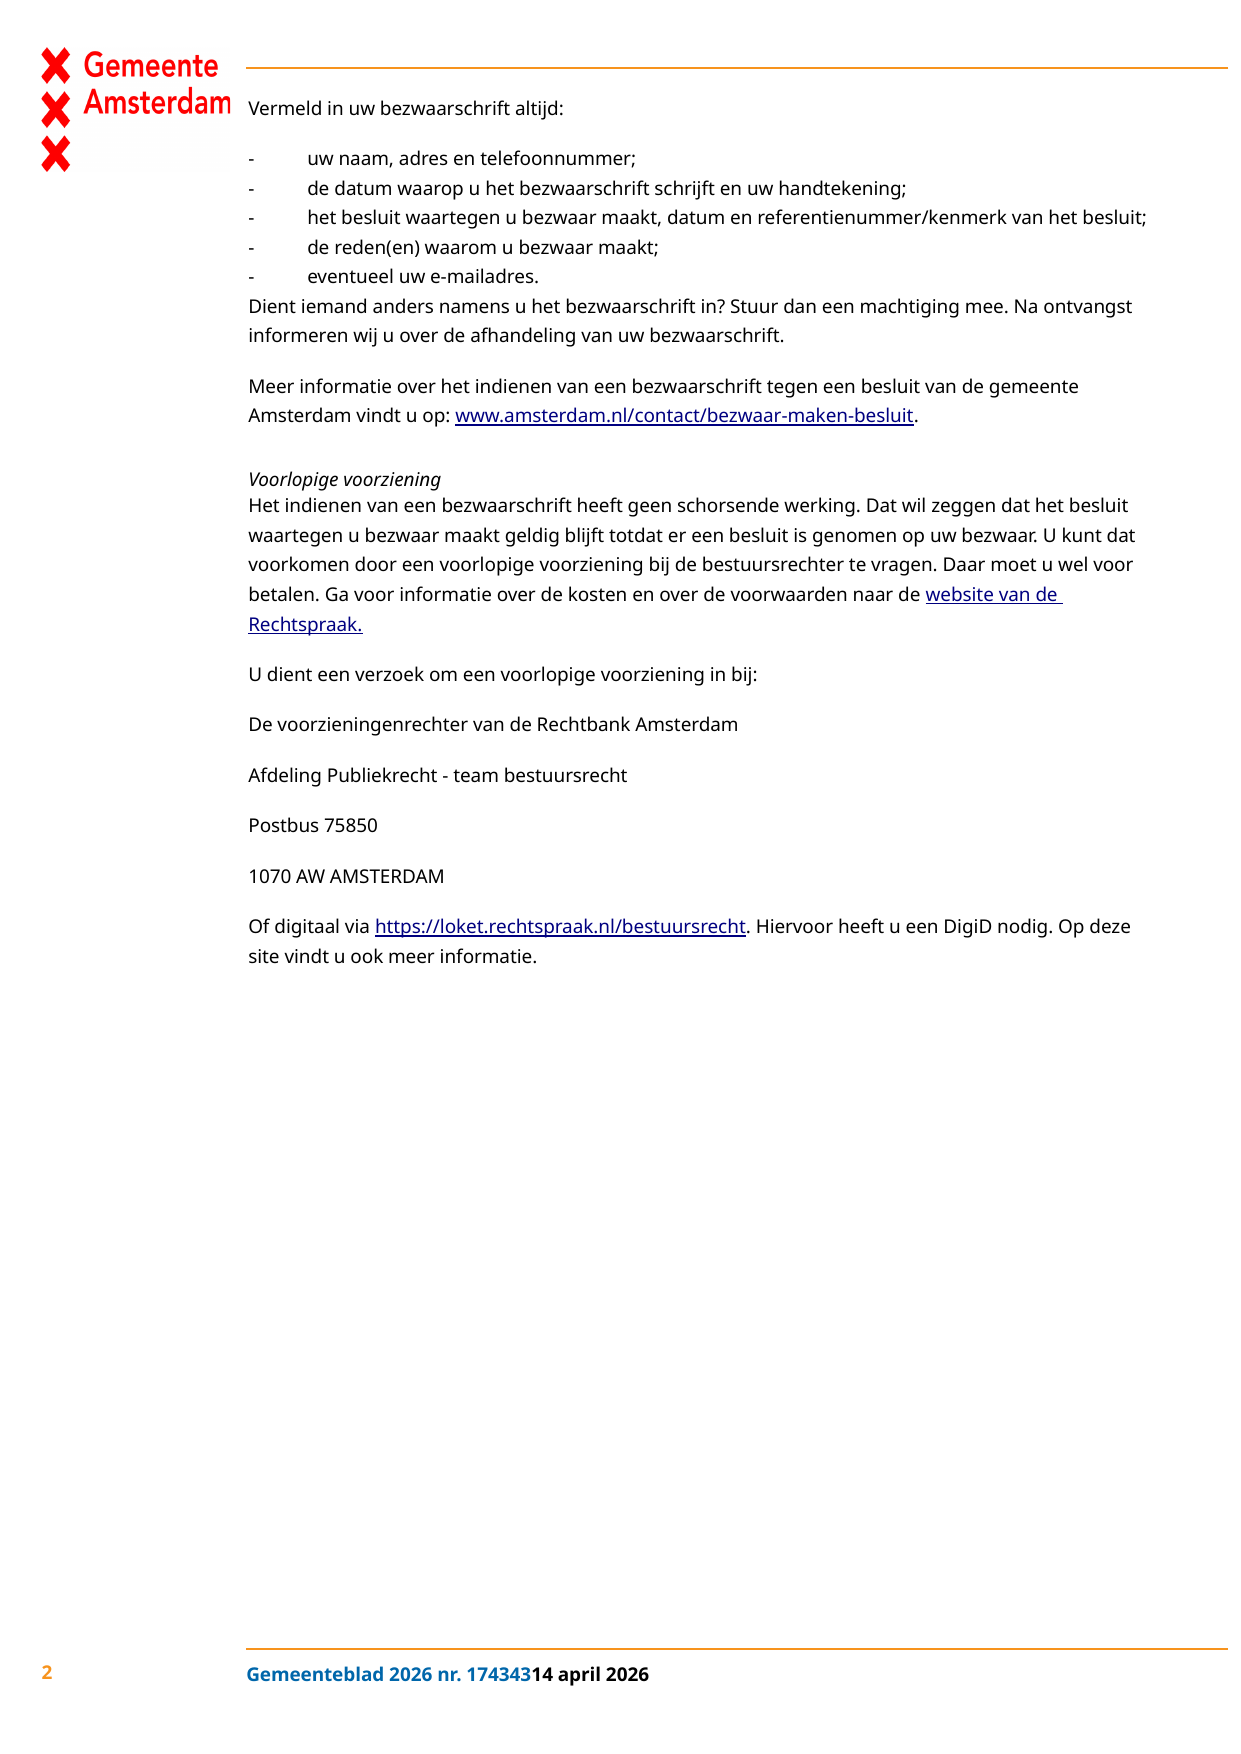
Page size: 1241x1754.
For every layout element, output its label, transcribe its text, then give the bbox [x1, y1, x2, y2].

text Dient iemand anders namens u het bezwaarschrift in? Stuur dan een machtiging mee. Na ontvangst informeren wij u over de afhandeling van uw bezwaarschrift. [248, 293, 1152, 348]
text Of digitaal via https://loket.rechtspraak.nl/bestuursrecht. Hiervoor heeft u een DigiD nodig. Op deze site vindt u ook meer informatie. [248, 913, 1152, 968]
text Meer informatie over het indienen van een bezwaarschrift tegen een besluit van de gemeente Amsterdam vindt u op: www.amsterdam.nl/contact/bezwaar-maken-besluit. [248, 373, 1152, 428]
text Voorlopige voorziening [248, 467, 1152, 492]
list eventueel uw e-mailadres. [248, 263, 1152, 289]
text U dient een verzoek om een voorlopige voorziening in bij: [248, 661, 1152, 687]
text Het indienen van een bezwaarschrift heeft geen schorsende werking. Dat wil zeggen dat het besluit waartegen u bezwaar maakt geldig blijft totdat er een besluit is genomen op uw bezwaar. U kunt dat voorkomen door een voorlopige voorziening bij de bestuursrechter te vragen. Daar moet u wel voor betalen. Ga voor informatie over de kosten en over de voorwaarden naar de website van de Rechtspraak. [248, 492, 1152, 636]
text Vermeld in uw bezwaarschrift altijd: [248, 95, 1152, 121]
list uw naam, adres en telefoonnummer; [248, 145, 1152, 171]
list de datum waarop u het bezwaarschrift schrijft en uw handtekening; [248, 175, 1152, 201]
text 1070 AW AMSTERDAM [248, 863, 1152, 888]
text De voorzieningenrechter van de Rechtbank Amsterdam [248, 712, 1152, 737]
picture [41, 47, 231, 172]
list de reden(en) waarom u bezwaar maakt; [248, 234, 1152, 260]
text Postbus 75850 [248, 812, 1152, 838]
text Afdeling Publiekrecht - team bestuursrecht [248, 762, 1152, 788]
list het besluit waartegen u bezwaar maakt, datum en referentienummer/kenmerk van het besluit; [248, 204, 1152, 230]
